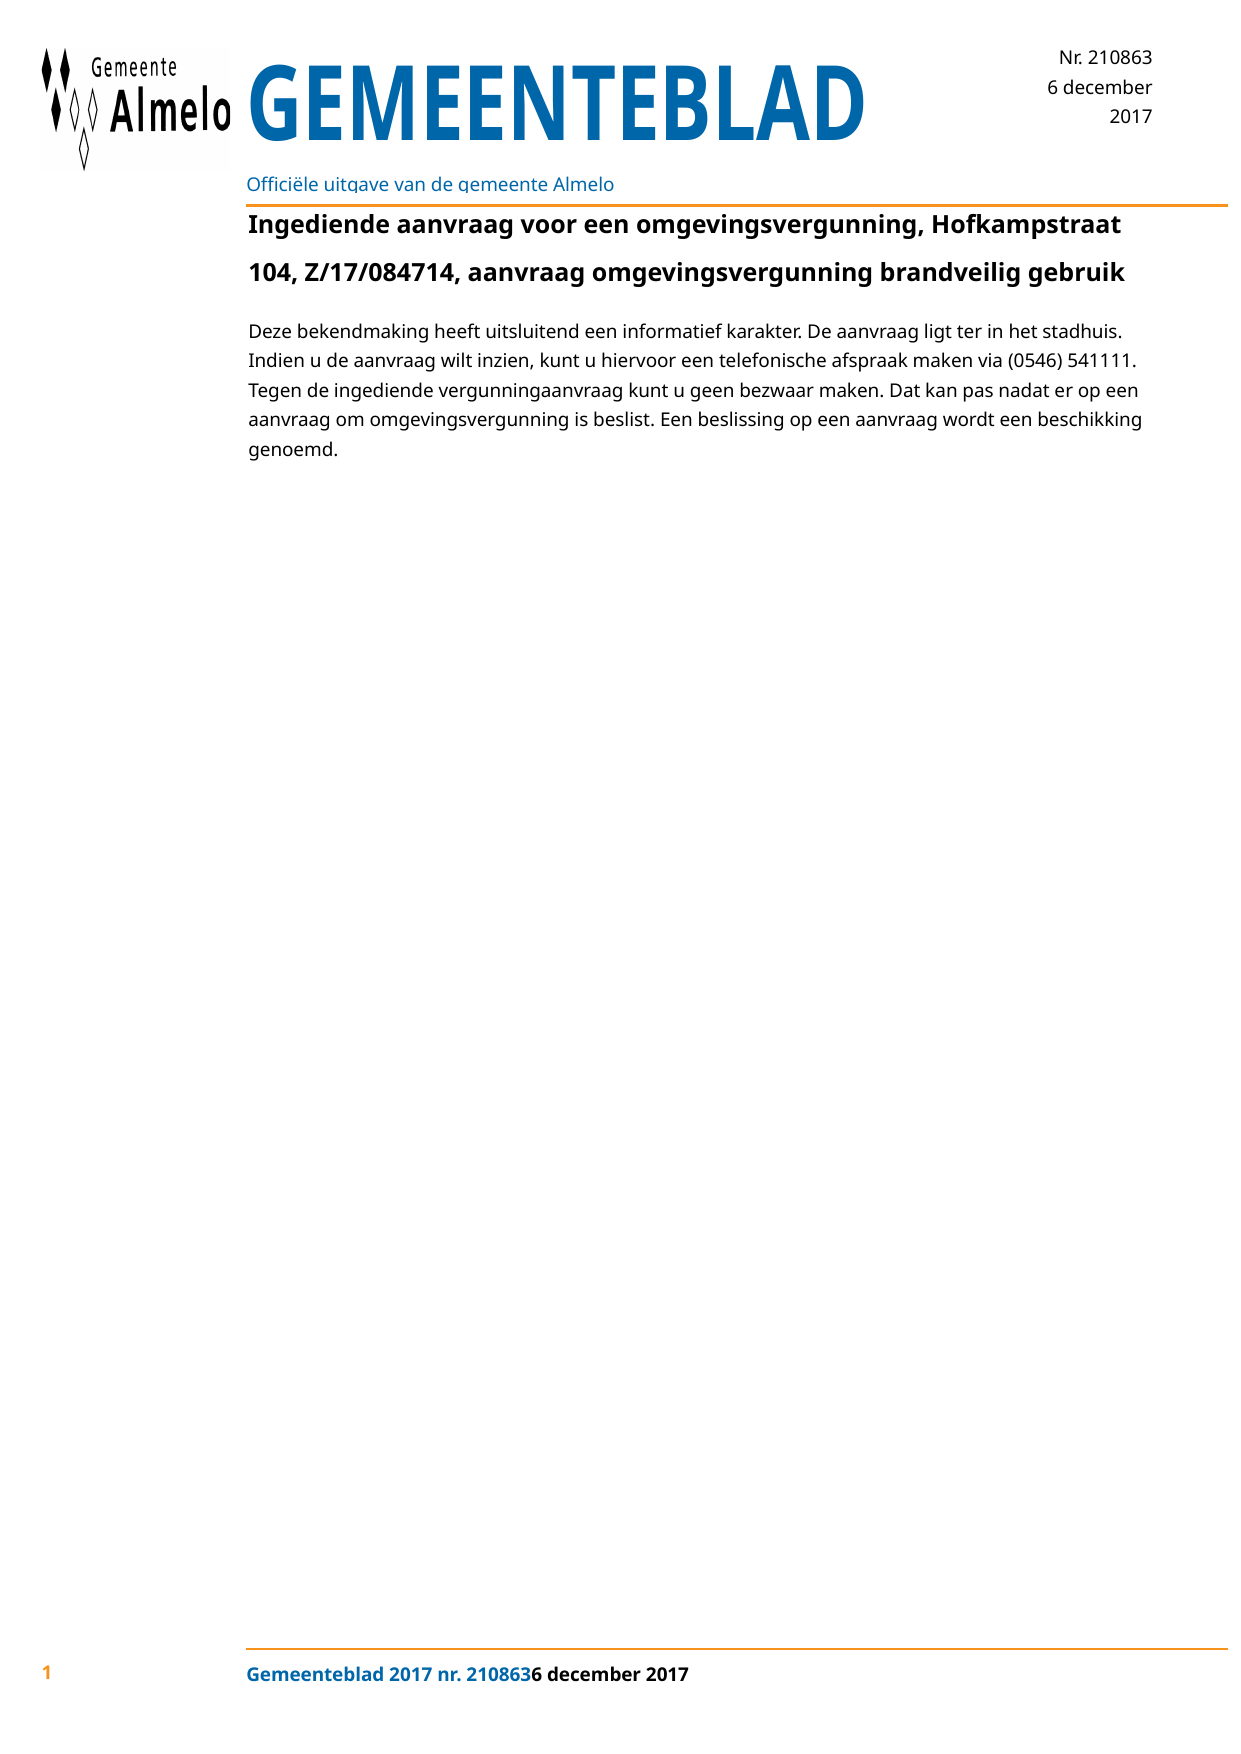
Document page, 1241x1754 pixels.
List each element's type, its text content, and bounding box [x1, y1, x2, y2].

text Deze bekendmaking heeft uitsluitend een informatief karakter. De aanvraag ligt ter in het stadhuis. Indien u de aanvraag wilt inzien, kunt u hiervoor een telefonische afspraak maken via (0546) 541111. Tegen de ingediende vergunningaanvraag kunt u geen bezwaar maken. Dat kan pas nadat er op een aanvraag om omgevingsvergunning is beslist. Een beslissing op een aanvraag wordt een beschikking genoemd. [248, 318, 1152, 462]
picture [41, 47, 231, 172]
text Ingediende aanvraag voor een omgevingsvergunning, Hofkampstraat 104, Z/17/084714, aanvraag omgevingsvergunning brandveilig gebruik [248, 207, 1152, 288]
